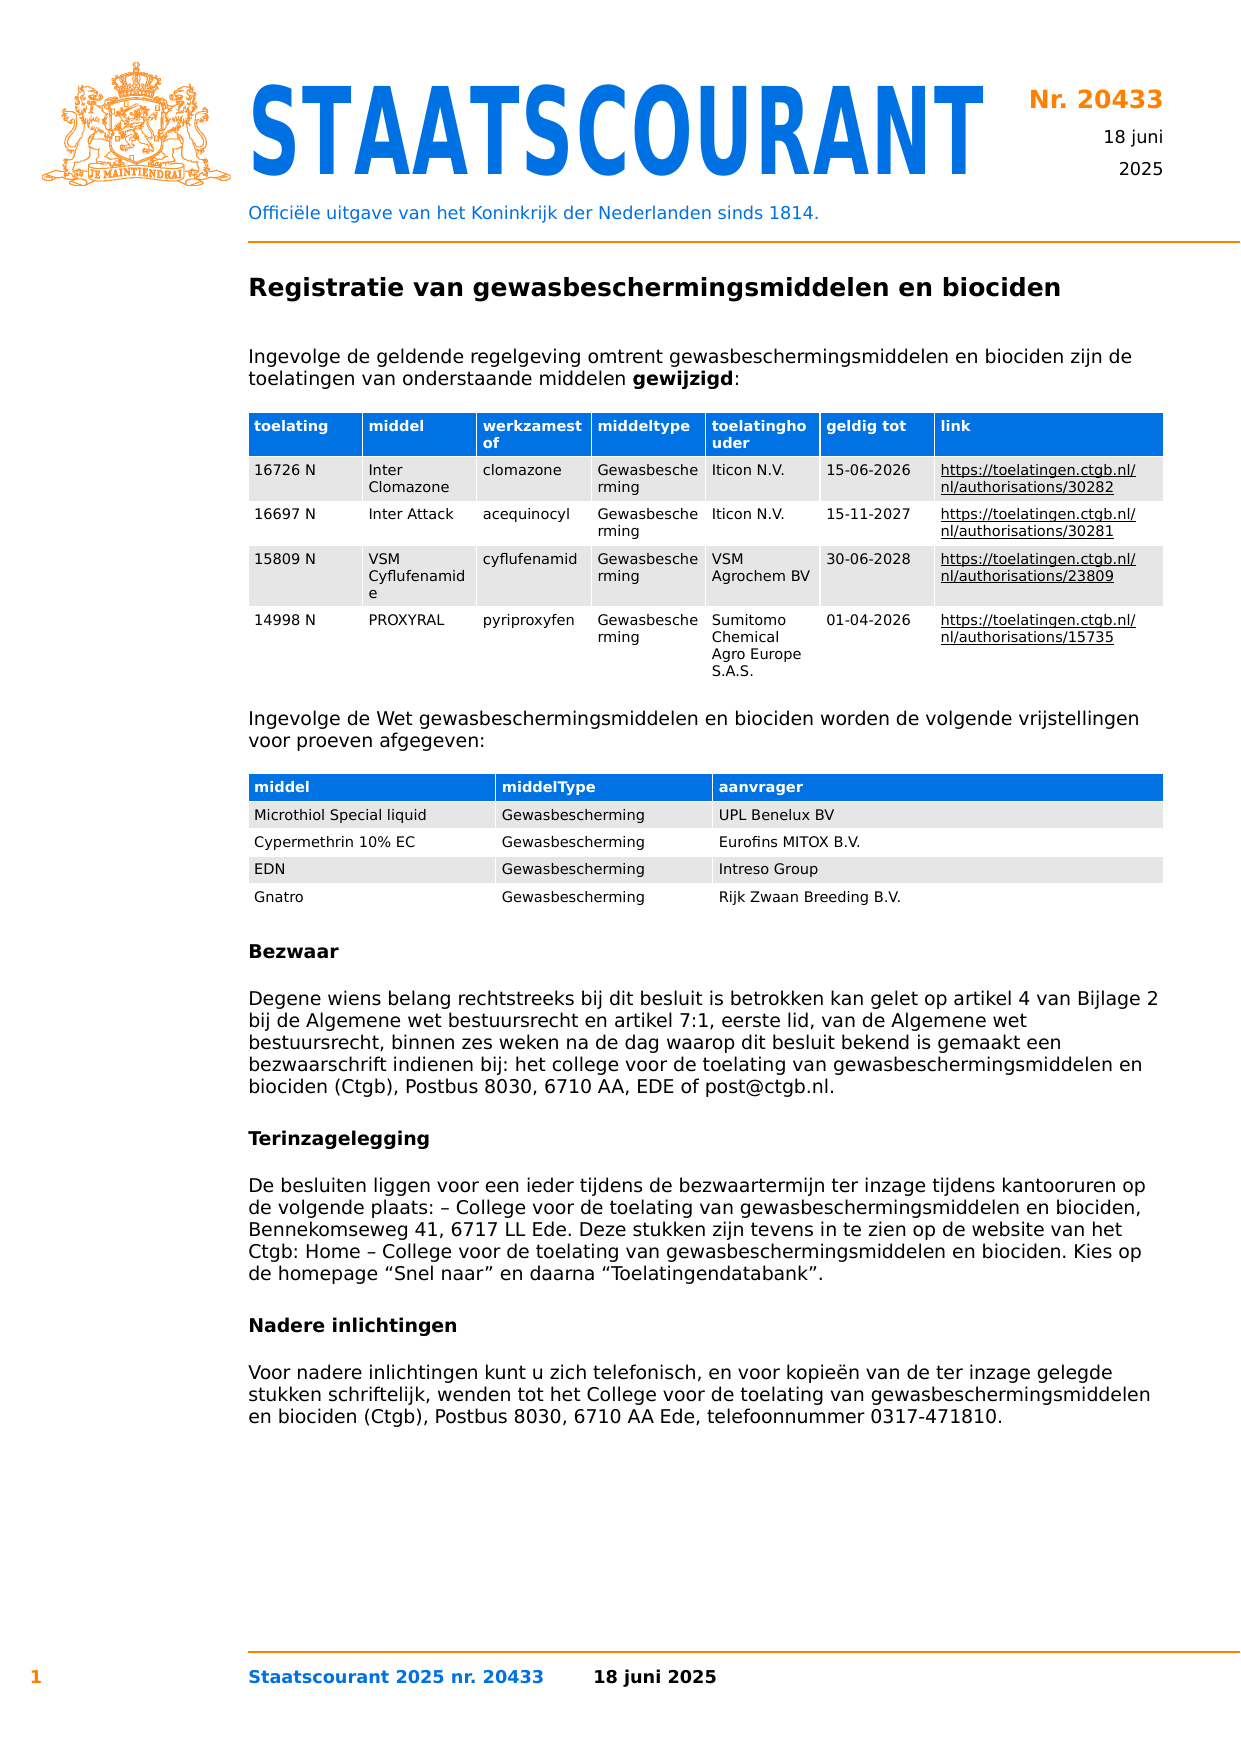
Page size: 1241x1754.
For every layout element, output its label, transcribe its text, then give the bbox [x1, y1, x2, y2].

table_cell 15-11-2027 [821, 502, 934, 545]
table_cell https://toelatingen.ctgb.nl/nl/authorisations/23809 [935, 546, 1163, 606]
table_cell https://toelatingen.ctgb.nl/nl/authorisations/30282 [935, 457, 1163, 501]
table_header werkzamestof [477, 413, 591, 456]
table_cell Gewasbescherming [496, 829, 712, 856]
table_cell Rijk Zwaan Breeding B.V. [713, 884, 1163, 910]
text Ingevolge de Wet gewasbeschermingsmiddelen en biociden worden de volgende vrijstellingen voor proeven afgegeven: [248, 707, 1163, 751]
table_cell 2025 [998, 153, 1240, 203]
table_header STAATSCOURANT [248, 62, 998, 203]
table_header middel [363, 413, 476, 456]
table_cell Gewasbescherming [592, 607, 705, 684]
table_cell Cypermethrin 10% EC [249, 829, 495, 856]
table_cell 18 juni [998, 121, 1240, 153]
table_cell cyflufenamid [477, 546, 591, 606]
table_cell 01-04-2026 [821, 607, 934, 684]
table_cell Eurofins MITOX B.V. [713, 829, 1163, 856]
table_cell Gewasbescherming [592, 502, 705, 545]
picture [41, 62, 231, 186]
table_cell 15809 N [249, 546, 362, 606]
table_cell 15-06-2026 [821, 457, 934, 501]
subtitle Bezwaar [248, 941, 1163, 963]
table_header link [935, 413, 1163, 456]
table_cell Iticon N.V. [706, 502, 819, 545]
table_header toelatinghouder [706, 413, 819, 456]
table_cell VSM Cyflufenamide [363, 546, 476, 606]
table_cell Gewasbescherming [592, 546, 705, 606]
table_header middelType [496, 774, 712, 801]
table_cell clomazone [477, 457, 591, 501]
table_cell Officiële uitgave van het Koninkrijk der Nederlanden sinds 1814. [248, 203, 1240, 241]
table_cell https://toelatingen.ctgb.nl/nl/authorisations/15735 [935, 607, 1163, 684]
table_cell Gewasbescherming [496, 884, 712, 910]
table_cell 16697 N [249, 502, 362, 545]
table_header middel [249, 774, 495, 801]
table_cell Iticon N.V. [706, 457, 819, 501]
table_cell https://toelatingen.ctgb.nl/nl/authorisations/30281 [935, 502, 1163, 545]
text Degene wiens belang rechtstreeks bij dit besluit is betrokken kan gelet op artikel 4 van Bijlage 2 bij de Algemene wet bestuursrecht en artikel 7:1, eerste lid, van de Algemene wet bestuursrecht, binnen zes weken na de dag waarop dit besluit bekend is gemaakt een bezwaarschrift indienen bij: het college voor de toelating van gewasbeschermingsmiddelen en biociden (Ctgb), Postbus 8030, 6710 AA, EDE of post@ctgb.nl. [248, 988, 1163, 1098]
table_header middeltype [592, 413, 705, 456]
table_header toelating [249, 413, 362, 456]
table_cell Gnatro [249, 884, 495, 910]
table_cell Inter Attack [363, 502, 476, 545]
table_header aanvrager [713, 774, 1163, 801]
table_cell Inter Clomazone [363, 457, 476, 501]
table_cell Gewasbescherming [592, 457, 705, 501]
table_cell EDN [249, 857, 495, 883]
table_cell Gewasbescherming [496, 802, 712, 828]
text De besluiten liggen voor een ieder tijdens de bezwaartermijn ter inzage tijdens kantooruren op de volgende plaats: – College voor de toelating van gewasbeschermingsmiddelen en biociden, Bennekomseweg 41, 6717 LL Ede. Deze stukken zijn tevens in te zien op de website van het Ctgb: Home – College voor de toelating van gewasbeschermingsmiddelen en biociden. Kies op de homepage “Snel naar” en daarna “Toelatingendatabank”. [248, 1175, 1163, 1285]
subtitle Registratie van gewasbeschermingsmiddelen en biociden [248, 273, 1163, 302]
table_cell 14998 N [249, 607, 362, 684]
table_cell pyriproxyfen [477, 607, 591, 684]
table_cell PROXYRAL [363, 607, 476, 684]
table_cell Sumitomo Chemical Agro Europe S.A.S. [706, 607, 819, 684]
table_header Nr. 20433 [998, 62, 1240, 121]
table_cell 16726 N [249, 457, 362, 501]
subtitle Nadere inlichtingen [248, 1315, 1163, 1337]
table_header geldig tot [821, 413, 934, 456]
table_header [25, 62, 248, 241]
text Ingevolge de geldende regelgeving omtrent gewasbeschermingsmiddelen en biociden zijn de toelatingen van onderstaande middelen gewijzigd: [248, 346, 1163, 390]
table_cell acequinocyl [477, 502, 591, 545]
table_cell 30-06-2028 [821, 546, 934, 606]
table_cell Microthiol Special liquid [249, 802, 495, 828]
text Voor nadere inlichtingen kunt u zich telefonisch, en voor kopieën van de ter inzage gelegde stukken schriftelijk, wenden tot het College voor de toelating van gewasbeschermingsmiddelen en biociden (Ctgb), Postbus 8030, 6710 AA Ede, telefoonnummer 0317-471810. [248, 1362, 1163, 1428]
table_cell Intreso Group [713, 857, 1163, 883]
table_cell UPL Benelux BV [713, 802, 1163, 828]
table_cell VSM Agrochem BV [706, 546, 819, 606]
subtitle Terinzagelegging [248, 1128, 1163, 1150]
table_cell Gewasbescherming [496, 857, 712, 883]
